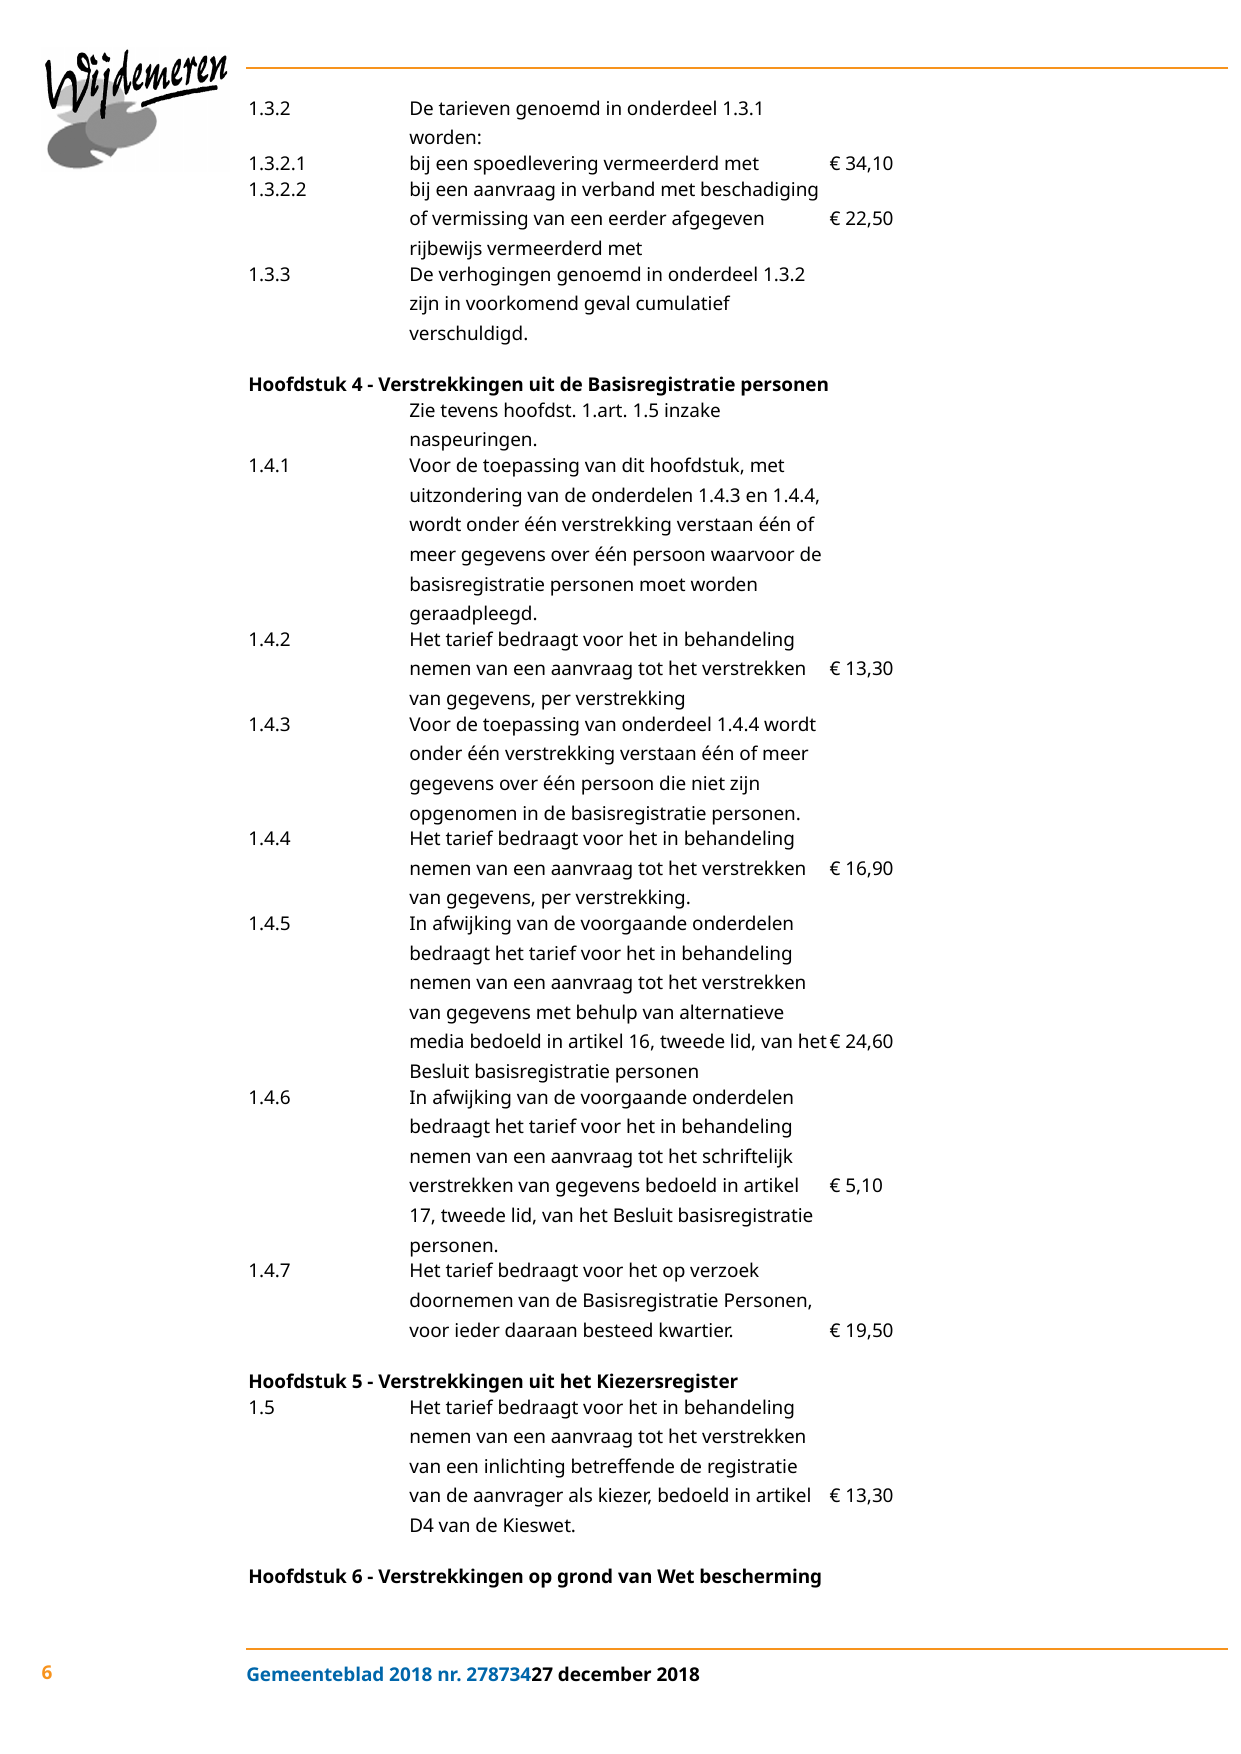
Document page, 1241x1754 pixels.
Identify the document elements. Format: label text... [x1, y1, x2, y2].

table_cell [991, 910, 1152, 1084]
table_cell [991, 261, 1152, 346]
table_cell In afwijking van de voorgaande onderdelen bedraagt het tarief voor het in behandeling nemen van een aanvraag tot het verstrekken van gegevens met behulp van alternatieve media bedoeld in artikel 16, tweede lid, van het Besluit basisregistratie personen [409, 910, 829, 1084]
table_cell € 13,30 [829, 1394, 991, 1538]
table_cell [991, 1084, 1152, 1258]
table_cell [248, 346, 409, 371]
table_cell [829, 1368, 991, 1394]
table_cell 1.4.1 [248, 453, 409, 626]
table_cell Het tarief bedraagt voor het in behandeling nemen van een aanvraag tot het verstrekken van gegevens, per verstrekking. [409, 825, 829, 910]
table_cell [991, 453, 1152, 626]
table_cell [829, 1564, 991, 1589]
table_cell 1.3.2.1 [248, 150, 409, 176]
table_cell [991, 397, 1152, 452]
table_cell [829, 1343, 991, 1368]
table_cell € 19,50 [829, 1258, 991, 1342]
table_cell Het tarief bedraagt voor het op verzoek doornemen van de Basisregistratie Personen, voor ieder daaraan besteed kwartier. [409, 1258, 829, 1342]
table_cell De verhogingen genoemd in onderdeel 1.3.2 zijn in voorkomend geval cumulatief verschuldigd. [409, 261, 829, 346]
table_cell bij een aanvraag in verband met beschadiging of vermissing van een eerder afgegeven rijbewijs vermeerderd met [409, 176, 829, 261]
table_cell Het tarief bedraagt voor het in behandeling nemen van een aanvraag tot het verstrekken van een inlichting betreffende de registratie van de aanvrager als kiezer, bedoeld in artikel D4 van de Kieswet. [409, 1394, 829, 1538]
table_cell [829, 453, 991, 626]
table_cell [409, 1538, 829, 1564]
table_cell [409, 346, 829, 371]
table_cell [991, 150, 1152, 176]
table_cell 1.4.6 [248, 1084, 409, 1258]
table_cell [991, 176, 1152, 261]
table_cell [829, 371, 991, 397]
table_cell 1.4.7 [248, 1258, 409, 1342]
table_cell 1.5 [248, 1394, 409, 1538]
table_cell [991, 1538, 1152, 1564]
table_cell [829, 711, 991, 825]
table_cell 1.3.2 [248, 95, 409, 150]
table_cell [248, 397, 409, 452]
picture [41, 47, 231, 172]
table_cell [829, 397, 991, 452]
table_cell 1.4.5 [248, 910, 409, 1084]
table_cell [991, 1343, 1152, 1368]
table_cell Zie tevens hoofdst. 1.art. 1.5 inzake naspeuringen. [409, 397, 829, 452]
table_cell [409, 1343, 829, 1368]
table_cell 1.4.3 [248, 711, 409, 825]
table_cell € 16,90 [829, 825, 991, 910]
table_cell [829, 95, 991, 150]
table_cell [991, 1564, 1152, 1589]
table_cell Hoofdstuk 4 - Verstrekkingen uit de Basisregistratie personen [248, 371, 829, 397]
table_cell Hoofdstuk 6 - Verstrekkingen op grond van Wet bescherming [248, 1564, 829, 1589]
table_cell [991, 1368, 1152, 1394]
table_cell 1.4.4 [248, 825, 409, 910]
table_cell € 34,10 [829, 150, 991, 176]
table_cell Het tarief bedraagt voor het in behandeling nemen van een aanvraag tot het verstrekken van gegevens, per verstrekking [409, 626, 829, 711]
table_cell 1.4.2 [248, 626, 409, 711]
table_cell [991, 371, 1152, 397]
table_cell [248, 1343, 409, 1368]
table_cell [991, 95, 1152, 150]
table_cell De tarieven genoemd in onderdeel 1.3.1 worden: [409, 95, 829, 150]
table_cell In afwijking van de voorgaande onderdelen bedraagt het tarief voor het in behandeling nemen van een aanvraag tot het schriftelijk verstrekken van gegevens bedoeld in artikel 17, tweede lid, van het Besluit basisregistratie personen. [409, 1084, 829, 1258]
table_cell Voor de toepassing van dit hoofdstuk, met uitzondering van de onderdelen 1.4.3 en 1.4.4, wordt onder één verstrekking verstaan één of meer gegevens over één persoon waarvoor de basisregistratie personen moet worden geraadpleegd. [409, 453, 829, 626]
table_cell [829, 261, 991, 346]
table_cell Hoofdstuk 5 - Verstrekkingen uit het Kiezersregister [248, 1368, 829, 1394]
table_cell € 22,50 [829, 176, 991, 261]
table_cell 1.3.2.2 [248, 176, 409, 261]
table_cell [829, 1538, 991, 1564]
table_cell [991, 1394, 1152, 1538]
table_cell [991, 825, 1152, 910]
table_cell € 13,30 [829, 626, 991, 711]
table_cell [991, 346, 1152, 371]
table_cell [991, 711, 1152, 825]
table_cell bij een spoedlevering vermeerderd met [409, 150, 829, 176]
table_cell [829, 346, 991, 371]
table_cell [248, 1538, 409, 1564]
table_cell [991, 1258, 1152, 1342]
table_cell € 24,60 [829, 910, 991, 1084]
table_cell [991, 626, 1152, 711]
table_cell 1.3.3 [248, 261, 409, 346]
table_cell € 5,10 [829, 1084, 991, 1258]
table_cell Voor de toepassing van onderdeel 1.4.4 wordt onder één verstrekking verstaan één of meer gegevens over één persoon die niet zijn opgenomen in de basisregistratie personen. [409, 711, 829, 825]
